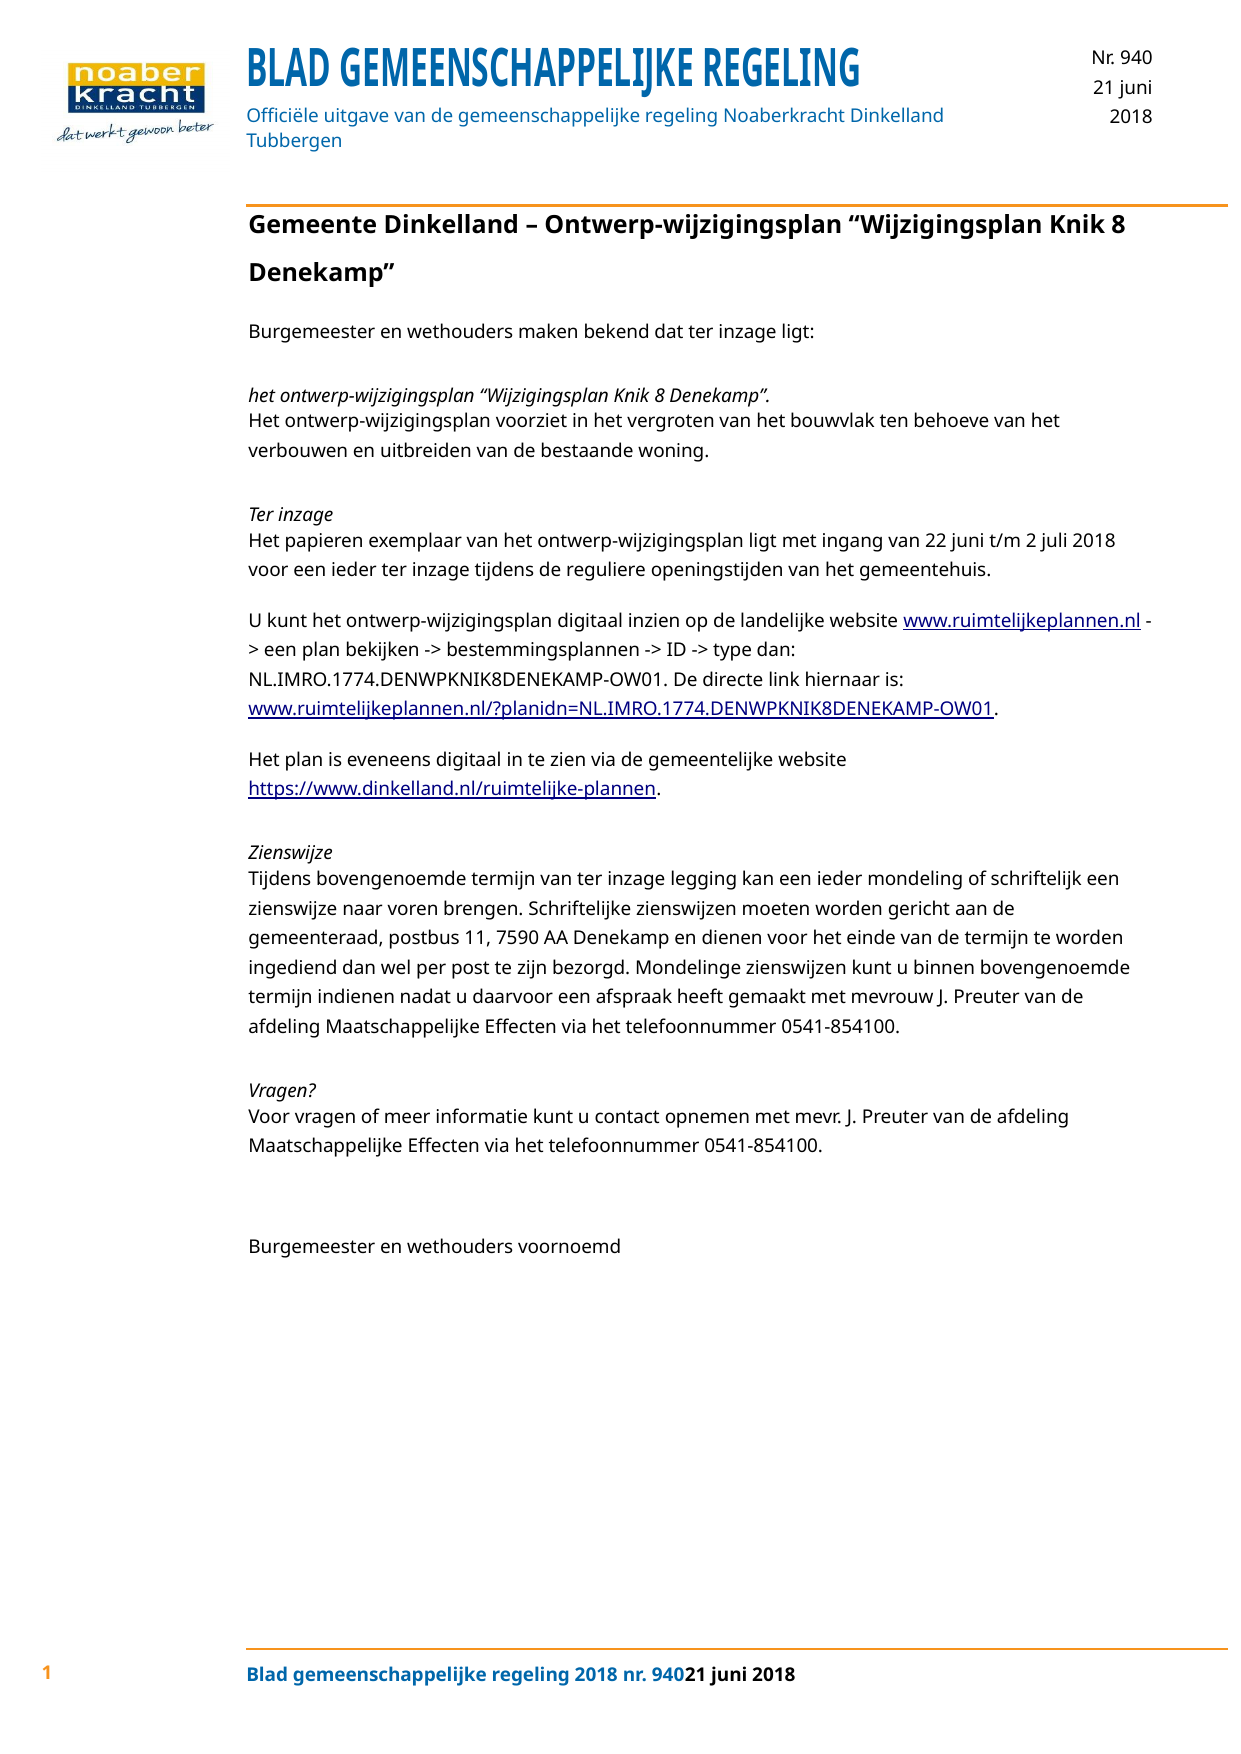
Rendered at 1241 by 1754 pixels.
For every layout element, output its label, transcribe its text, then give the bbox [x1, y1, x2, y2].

text Het papieren exemplaar van het ontwerp-wijzigingsplan ligt met ingang van 22 juni t/m 2 juli 2018 voor een ieder ter inzage tijdens de reguliere openingstijden van het gemeentehuis. [248, 527, 1152, 582]
text Voor vragen of meer informatie kunt u contact opnemen met mevr. J. Preuter van de afdeling Maatschappelijke Effecten via het telefoonnummer 0541-854100. [248, 1103, 1152, 1158]
text Het plan is eveneens digitaal in te zien via de gemeentelijke website https://www.dinkelland.nl/ruimtelijke-plannen. [248, 746, 1152, 801]
text U kunt het ontwerp-wijzigingsplan digitaal inzien op de landelijke website www.ruimtelijkeplannen.nl -> een plan bekijken -> bestemmingsplannen -> ID -> type dan: NL.IMRO.1774.DENWPKNIK8DENEKAMP-OW01. De directe link hiernaar is: www.ruimtelijkeplannen.nl/?planidn=NL.IMRO.1774.DENWPKNIK8DENEKAMP-OW01. [248, 607, 1152, 721]
text Zienswijze [248, 839, 1152, 865]
text het ontwerp-wijzigingsplan “Wijzigingsplan Knik 8 Denekamp”. [248, 382, 1152, 408]
text Vragen? [248, 1077, 1152, 1103]
text Burgemeester en wethouders voornoemd [248, 1233, 1152, 1259]
text Burgemeester en wethouders maken bekend dat ter inzage ligt: [248, 318, 1152, 344]
text Ter inzage [248, 501, 1152, 527]
text Het ontwerp-wijzigingsplan voorziet in het vergroten van het bouwvlak ten behoeve van het verbouwen en uitbreiden van de bestaande woning. [248, 408, 1152, 463]
text Tijdens bovengenoemde termijn van ter inzage legging kan een ieder mondeling of schriftelijk een zienswijze naar voren brengen. Schriftelijke zienswijzen moeten worden gericht aan de gemeenteraad, postbus 11, 7590 AA Denekamp en dienen voor het einde van de termijn te worden ingediend dan wel per post te zijn bezorgd. Mondelinge zienswijzen kunt u binnen bovengenoemde termijn indienen nadat u daarvoor een afspraak heeft gemaakt met mevrouw J. Preuter van de afdeling Maatschappelijke Effecten via het telefoonnummer 0541-854100. [248, 865, 1152, 1039]
text Gemeente Dinkelland – Ontwerp-wijzigingsplan “Wijzigingsplan Knik 8 Denekamp” [248, 207, 1152, 288]
picture [41, 47, 231, 172]
